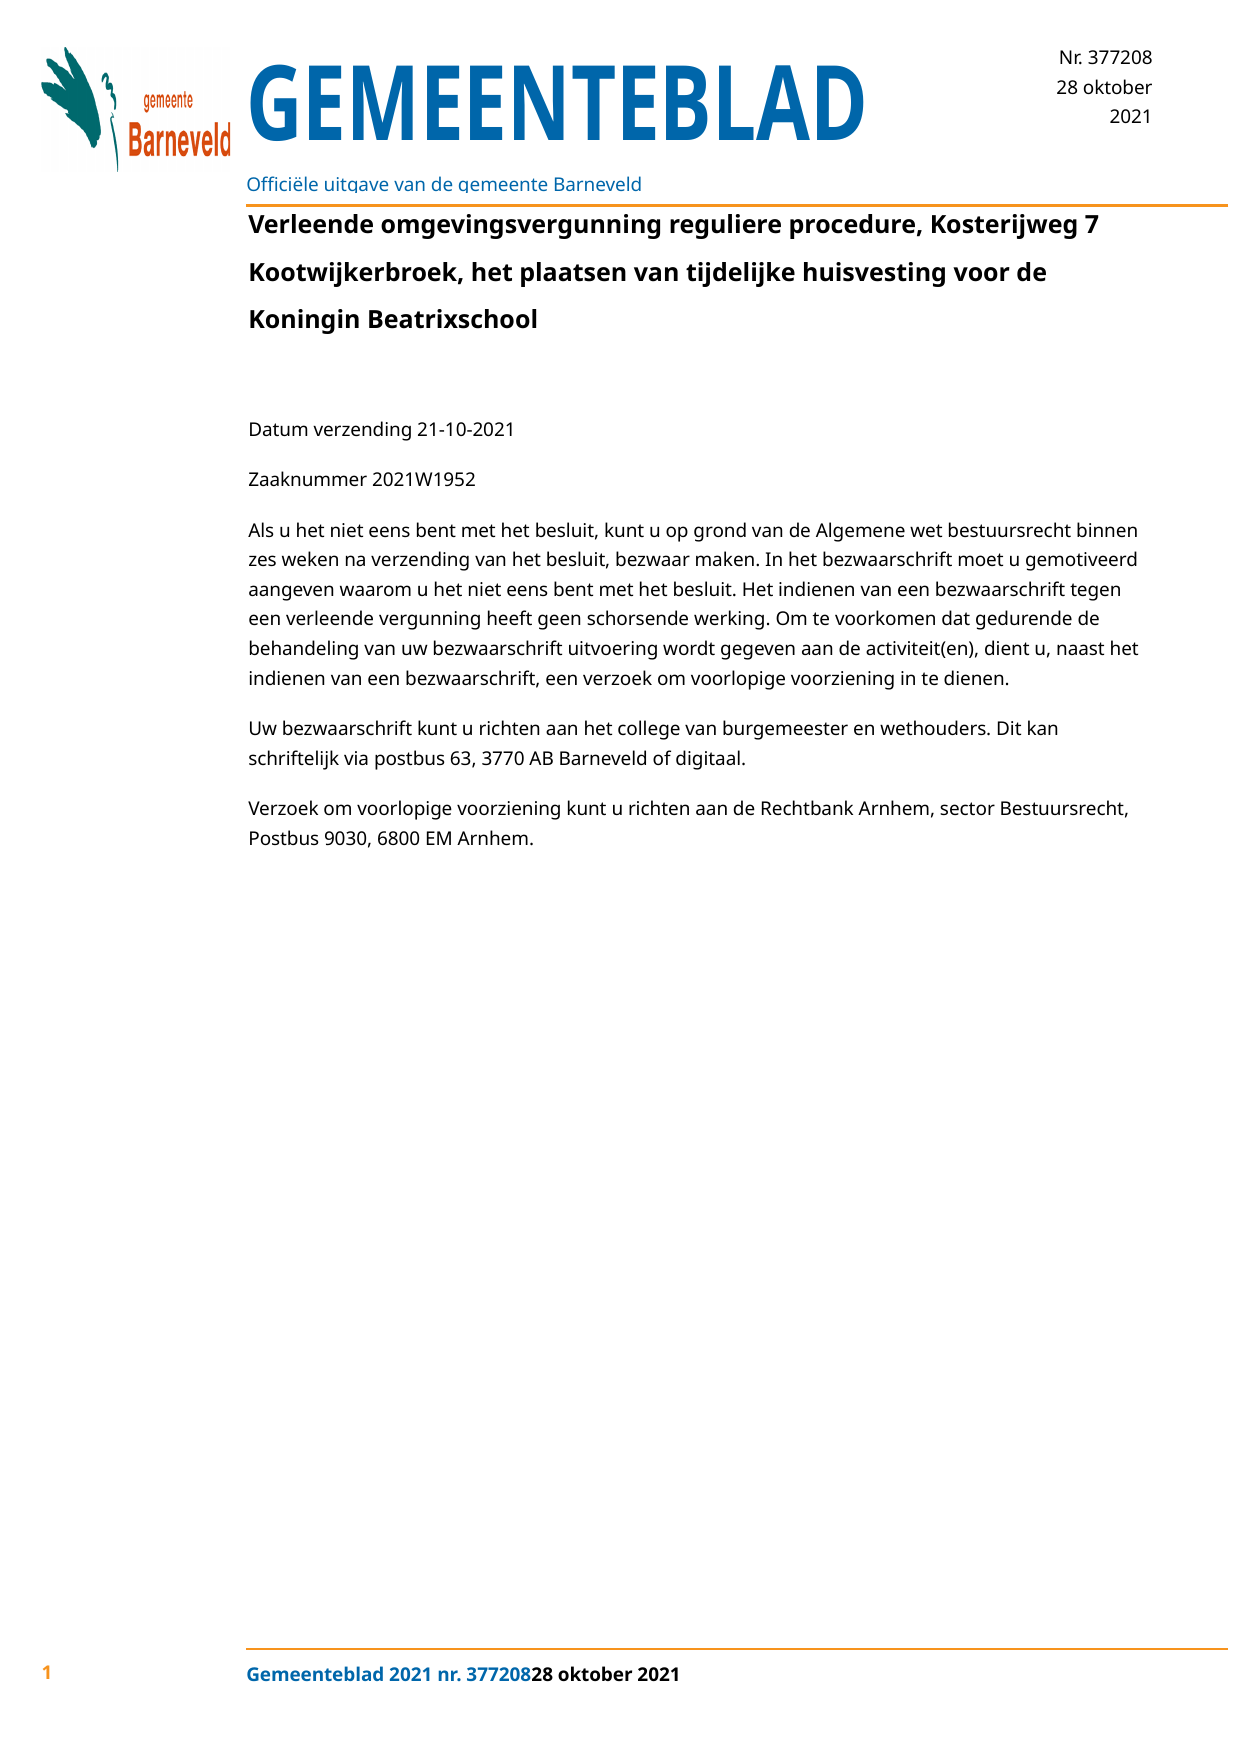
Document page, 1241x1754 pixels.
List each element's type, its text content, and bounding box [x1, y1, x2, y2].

text Uw bezwaarschrift kunt u richten aan het college van burgemeester en wethouders. Dit kan schriftelijk via postbus 63, 3770 AB Barneveld of digitaal. [248, 715, 1152, 770]
text Datum verzending 21-10-2021 [248, 416, 1152, 442]
picture [41, 47, 231, 172]
text Als u het niet eens bent met het besluit, kunt u op grond van de Algemene wet bestuursrecht binnen zes weken na verzending van het besluit, bezwaar maken. In het bezwaarschrift moet u gemotiveerd aangeven waarom u het niet eens bent met het besluit. Het indienen van een bezwaarschrift tegen een verleende vergunning heeft geen schorsende werking. Om te voorkomen dat gedurende de behandeling van uw bezwaarschrift uitvoering wordt gegeven aan de activiteit(en), dient u, naast het indienen van een bezwaarschrift, een verzoek om voorlopige voorziening in te dienen. [248, 517, 1152, 690]
text Verleende omgevingsvergunning reguliere procedure, Kosterijweg 7 Kootwijkerbroek, het plaatsen van tijdelijke huisvesting voor de Koningin Beatrixschool [248, 207, 1152, 336]
text Verzoek om voorlopige voorziening kunt u richten aan de Rechtbank Arnhem, sector Bestuursrecht, Postbus 9030, 6800 EM Arnhem. [248, 795, 1152, 850]
text Zaaknummer 2021W1952 [248, 466, 1152, 492]
